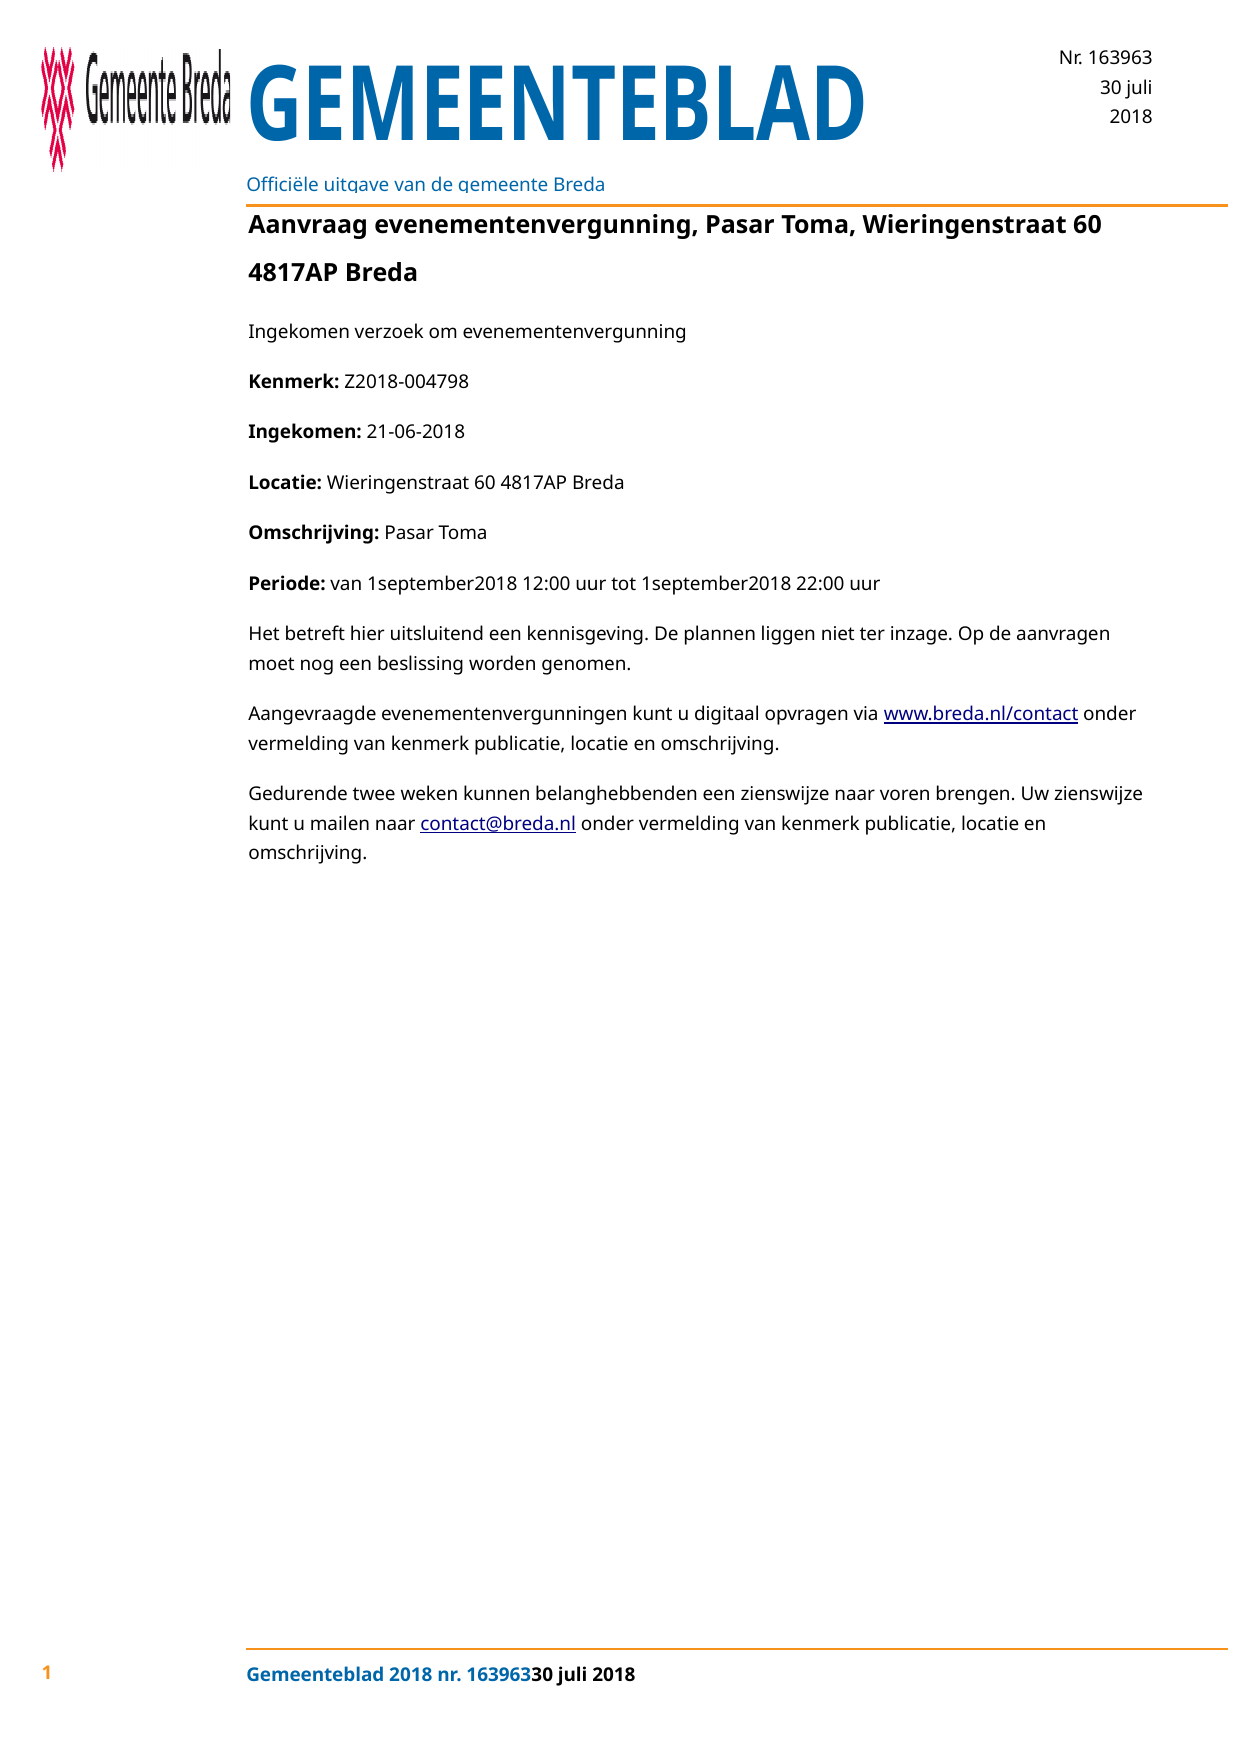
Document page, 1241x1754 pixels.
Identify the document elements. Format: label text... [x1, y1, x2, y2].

text Aanvraag evenementenvergunning, Pasar Toma, Wieringenstraat 60 4817AP Breda [248, 207, 1152, 288]
text Periode: van 1september2018 12:00 uur tot 1september2018 22:00 uur [248, 570, 1152, 596]
text Locatie: Wieringenstraat 60 4817AP Breda [248, 469, 1152, 495]
text Ingekomen verzoek om evenementenvergunning [248, 318, 1152, 344]
text Gedurende twee weken kunnen belanghebbenden een zienswijze naar voren brengen. Uw zienswijze kunt u mailen naar contact@breda.nl onder vermelding van kenmerk publicatie, locatie en omschrijving. [248, 780, 1152, 865]
text Omschrijving: Pasar Toma [248, 519, 1152, 545]
text Het betreft hier uitsluitend een kennisgeving. De plannen liggen niet ter inzage. Op de aanvragen moet nog een beslissing worden genomen. [248, 620, 1152, 676]
text Ingekomen: 21-06-2018 [248, 419, 1152, 444]
picture [41, 47, 231, 172]
text Aangevraagde evenementenvergunningen kunt u digitaal opvragen via www.breda.nl/contact onder vermelding van kenmerk publicatie, locatie en omschrijving. [248, 700, 1152, 756]
text Kenmerk: Z2018-004798 [248, 368, 1152, 394]
